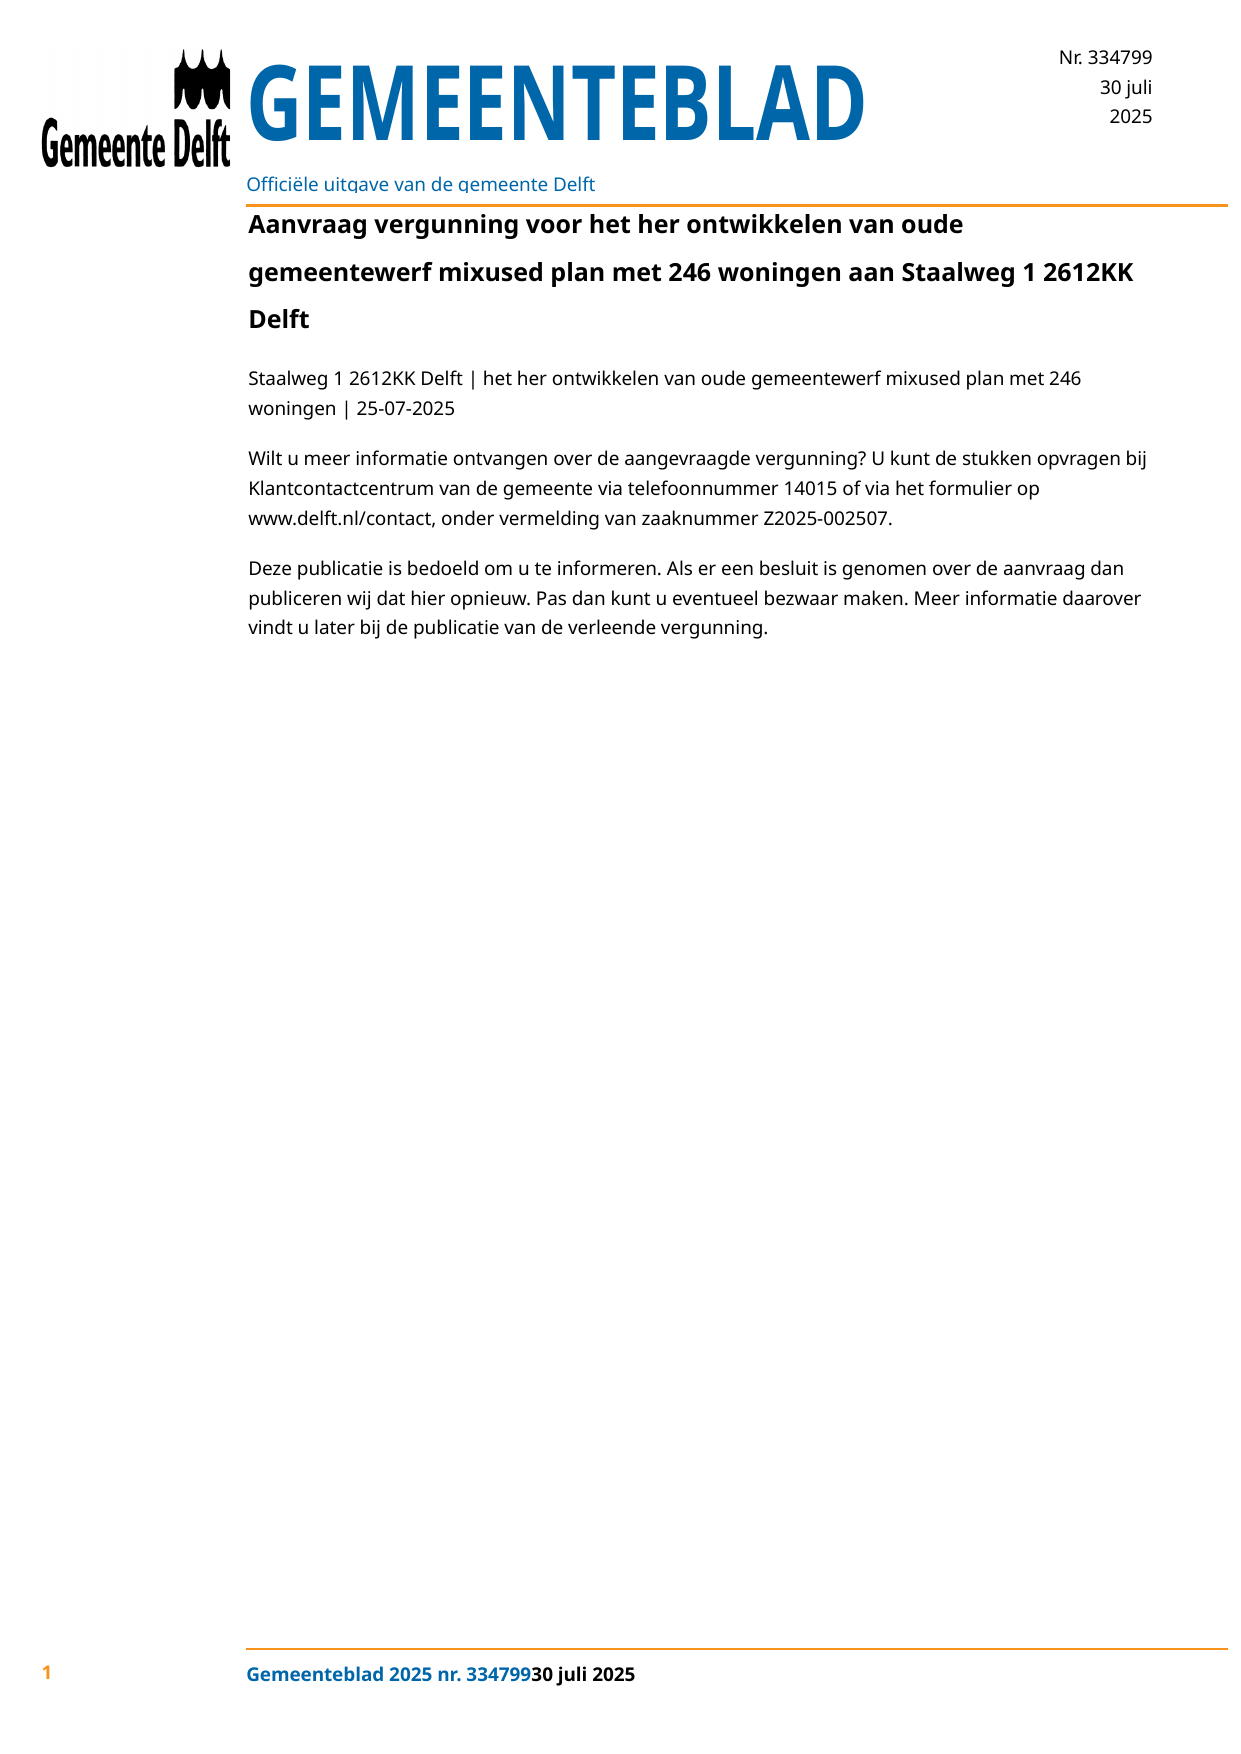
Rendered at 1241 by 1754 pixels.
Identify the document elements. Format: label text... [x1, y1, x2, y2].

text Deze publicatie is bedoeld om u te informeren. Als er een besluit is genomen over de aanvraag dan publiceren wij dat hier opnieuw. Pas dan kunt u eventueel bezwaar maken. Meer informatie daarover vindt u later bij de publicatie van de verleende vergunning. [248, 555, 1152, 640]
text Staalweg 1 2612KK Delft | het her ontwikkelen van oude gemeentewerf mixused plan met 246 woningen | 25-07-2025 [248, 366, 1152, 421]
text Aanvraag vergunning voor het her ontwikkelen van oude gemeentewerf mixused plan met 246 woningen aan Staalweg 1 2612KK Delft [248, 207, 1152, 336]
text Wilt u meer informatie ontvangen over de aangevraagde vergunning? U kunt de stukken opvragen bij Klantcontactcentrum van de gemeente via telefoonnummer 14015 of via het formulier op www.delft.nl/contact, onder vermelding van zaaknummer Z2025-002507. [248, 446, 1152, 530]
picture [41, 47, 231, 172]
